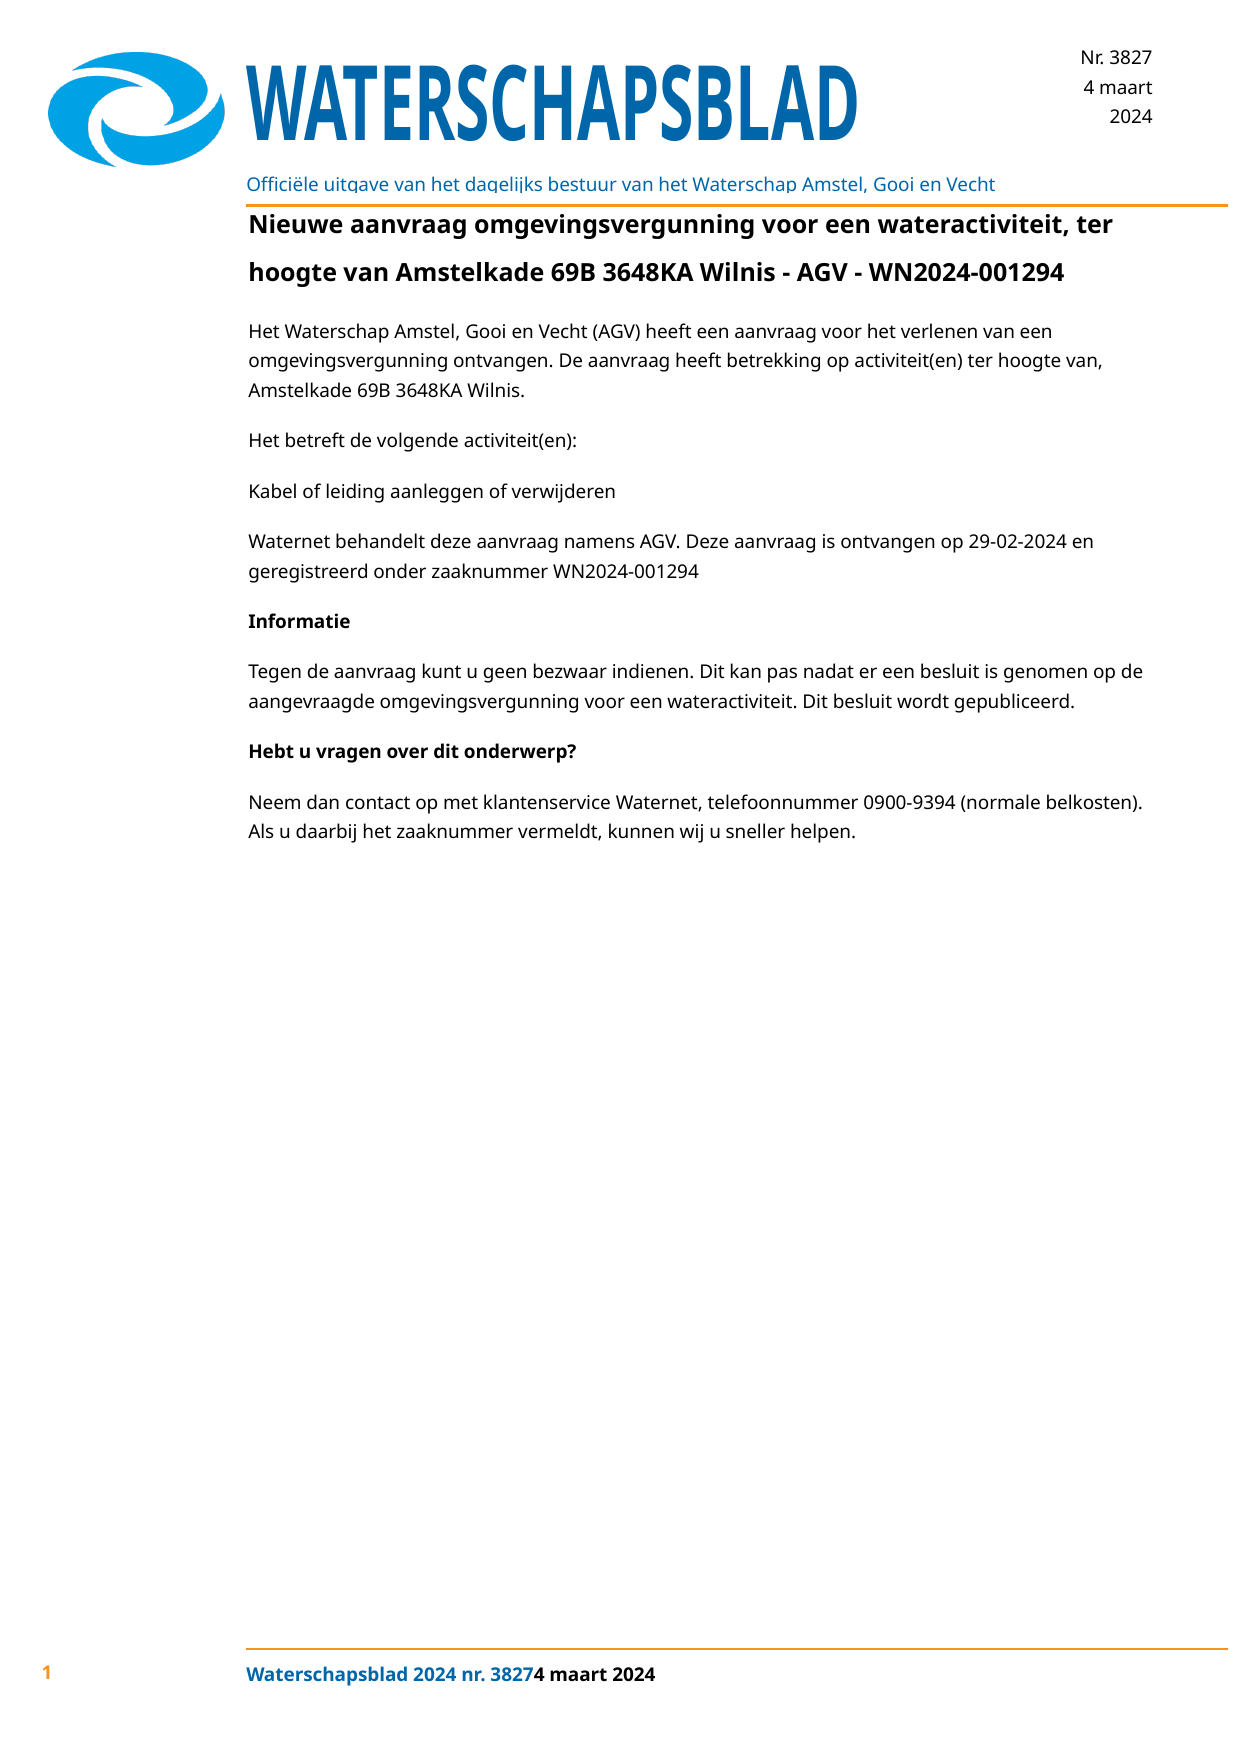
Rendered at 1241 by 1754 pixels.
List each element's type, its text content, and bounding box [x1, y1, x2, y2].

text Tegen de aanvraag kunt u geen bezwaar indienen. Dit kan pas nadat er een besluit is genomen op de aangevraagde omgevingsvergunning voor een wateractiviteit. Dit besluit wordt gepubliceerd. [248, 659, 1152, 714]
text Hebt u vragen over dit onderwerp? [248, 739, 1152, 764]
text Neem dan contact op met klantenservice Waternet, telefoonnummer 0900-9394 (normale belkosten). Als u daarbij het zaaknummer vermeldt, kunnen wij u sneller helpen. [248, 789, 1152, 844]
picture [41, 47, 231, 172]
text Kabel of leiding aanleggen of verwijderen [248, 478, 1152, 504]
text Nieuwe aanvraag omgevingsvergunning voor een wateractiviteit, ter hoogte van Amstelkade 69B 3648KA Wilnis - AGV - WN2024-001294 [248, 207, 1152, 288]
text Het Waterschap Amstel, Gooi en Vecht (AGV) heeft een aanvraag voor het verlenen van een omgevingsvergunning ontvangen. De aanvraag heeft betrekking op activiteit(en) ter hoogte van, Amstelkade 69B 3648KA Wilnis. [248, 318, 1152, 403]
text Het betreft de volgende activiteit(en): [248, 427, 1152, 453]
text Waternet behandelt deze aanvraag namens AGV. Deze aanvraag is ontvangen op 29-02-2024 en geregistreerd onder zaaknummer WN2024-001294 [248, 528, 1152, 584]
text Informatie [248, 608, 1152, 634]
